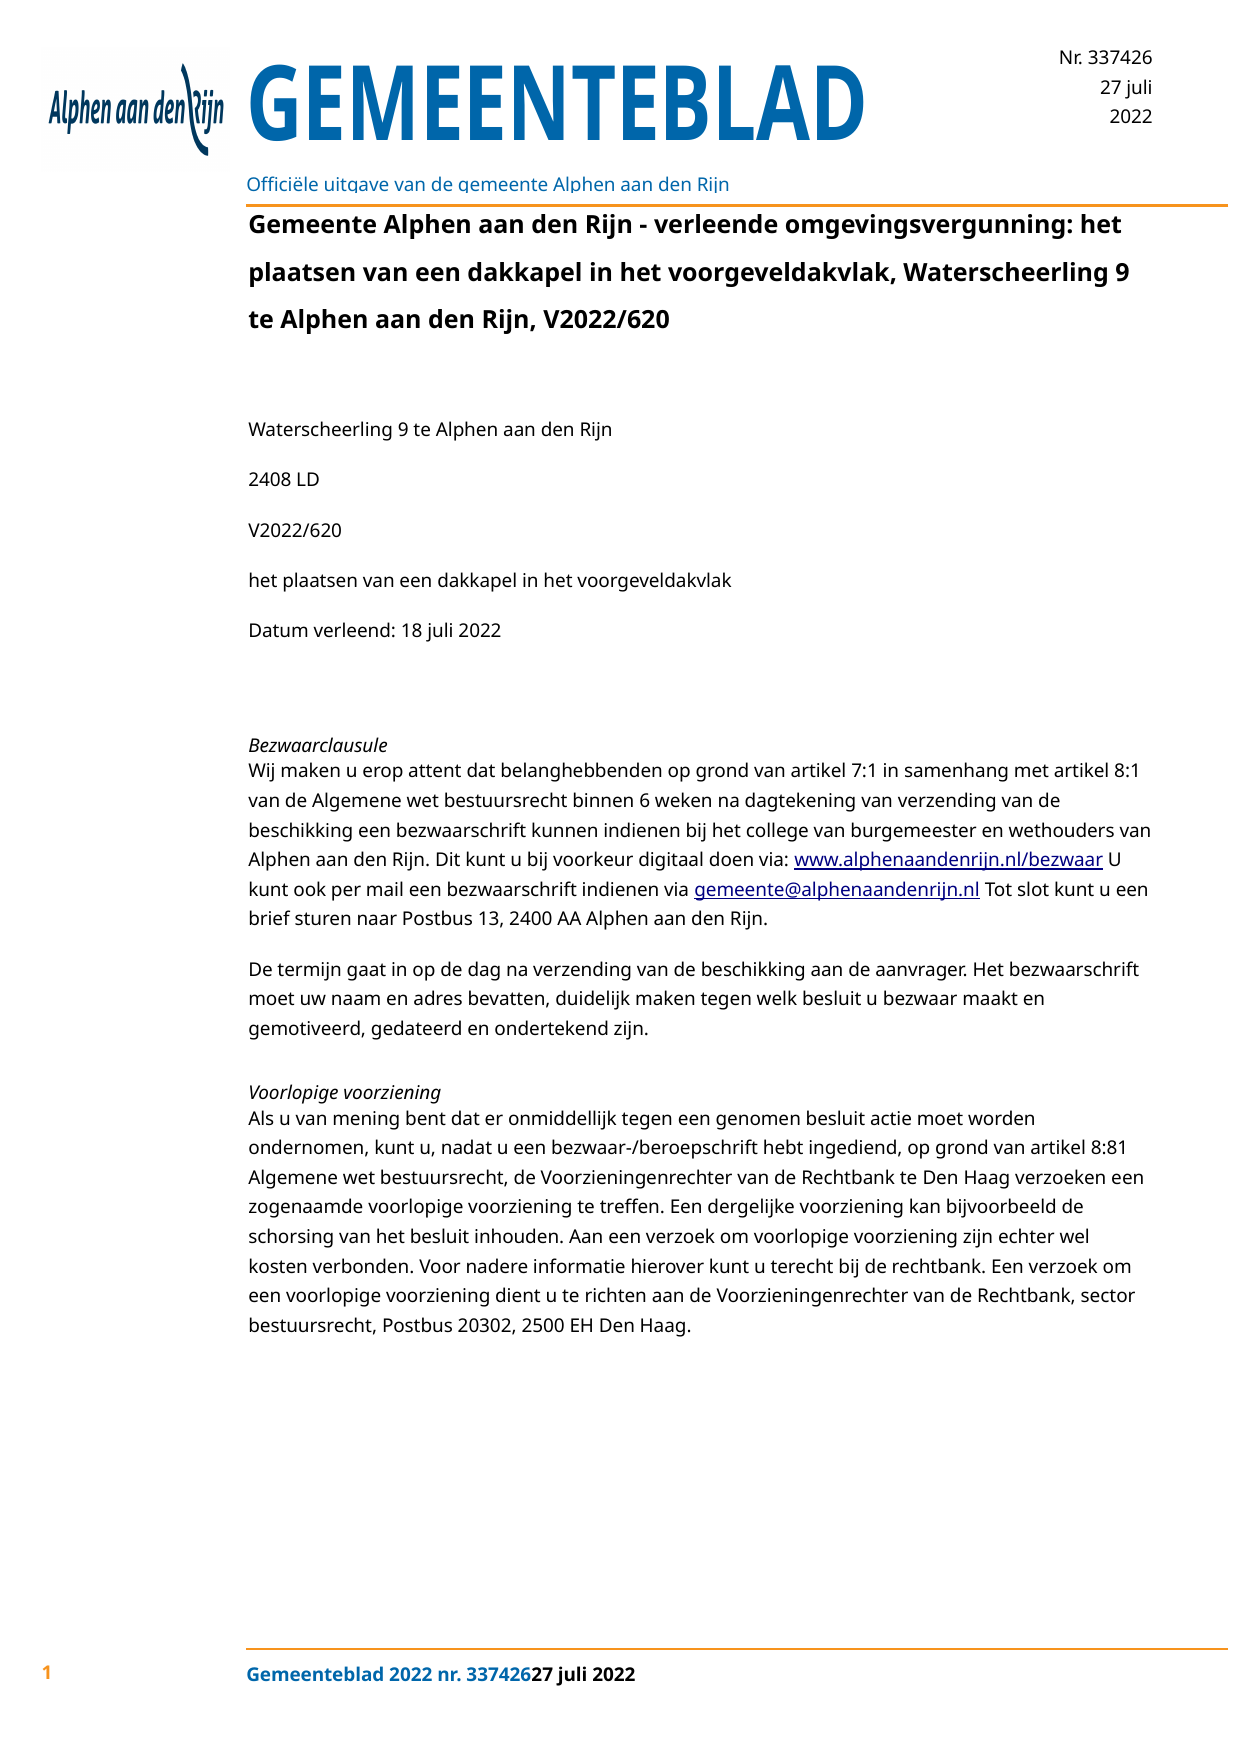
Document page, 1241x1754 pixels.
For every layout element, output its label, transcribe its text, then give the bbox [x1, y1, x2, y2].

picture [41, 47, 231, 172]
text het plaatsen van een dakkapel in het voorgeveldakvlak [248, 567, 1152, 593]
text Als u van mening bent dat er onmiddellijk tegen een genomen besluit actie moet worden ondernomen, kunt u, nadat u een bezwaar-/beroepschrift hebt ingediend, op grond van artikel 8:81 Algemene wet bestuursrecht, de Voorzieningenrechter van de Rechtbank te Den Haag verzoeken een zogenaamde voorlopige voorziening te treffen. Een dergelijke voorziening kan bijvoorbeeld de schorsing van het besluit inhouden. Aan een verzoek om voorlopige voorziening zijn echter wel kosten verbonden. Voor nadere informatie hierover kunt u terecht bij de rechtbank. Een verzoek om een voorlopige voorziening dient u te richten aan de Voorzieningenrechter van de Rechtbank, sector bestuursrecht, Postbus 20302, 2500 EH Den Haag. [248, 1105, 1152, 1338]
text De termijn gaat in op de dag na verzending van de beschikking aan de aanvrager. Het bezwaarschrift moet uw naam en adres bevatten, duidelijk maken tegen welk besluit u bezwaar maakt en gemotiveerd, gedateerd en ondertekend zijn. [248, 956, 1152, 1041]
text Wij maken u erop attent dat belanghebbenden op grond van artikel 7:1 in samenhang met artikel 8:1 van de Algemene wet bestuursrecht binnen 6 weken na dagtekening van verzending van de beschikking een bezwaarschrift kunnen indienen bij het college van burgemeester en wethouders van Alphen aan den Rijn. Dit kunt u bij voorkeur digitaal doen via: www.alphenaandenrijn.nl/bezwaar U kunt ook per mail een bezwaarschrift indienen via gemeente@alphenaandenrijn.nl Tot slot kunt u een brief sturen naar Postbus 13, 2400 AA Alphen aan den Rijn. [248, 758, 1152, 931]
text 2408 LD [248, 466, 1152, 492]
text Voorlopige voorziening [248, 1079, 1152, 1105]
text Datum verleend: 18 juli 2022 [248, 618, 1152, 643]
text V2022/620 [248, 517, 1152, 542]
text Waterscheerling 9 te Alphen aan den Rijn [248, 416, 1152, 442]
text Bezwaarclausule [248, 732, 1152, 758]
text Gemeente Alphen aan den Rijn - verleende omgevingsvergunning: het plaatsen van een dakkapel in het voorgeveldakvlak, Waterscheerling 9 te Alphen aan den Rijn, V2022/620 [248, 207, 1152, 336]
